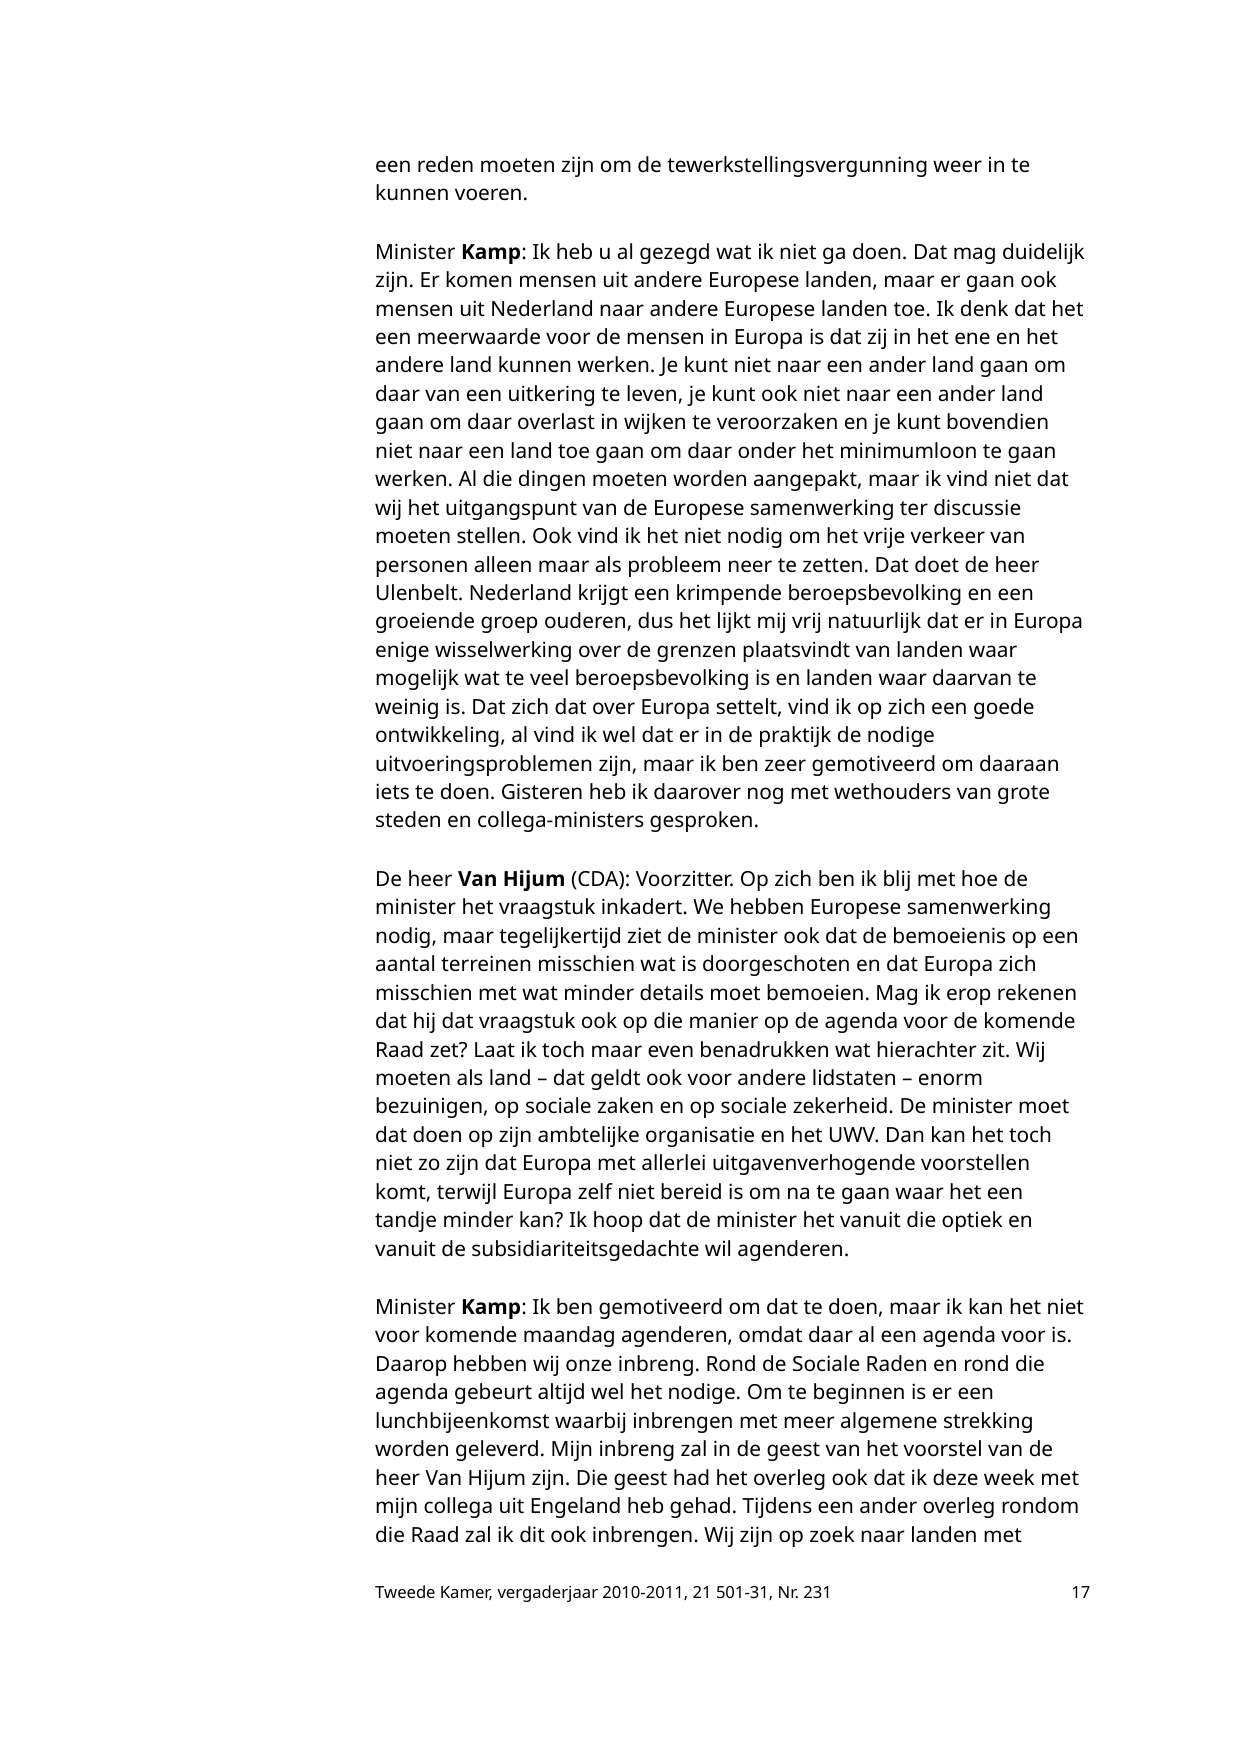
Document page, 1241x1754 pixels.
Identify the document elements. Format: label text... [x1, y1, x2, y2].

text Minister Kamp: Ik heb u al gezegd wat ik niet ga doen. Dat mag duidelijk zijn. Er komen mensen uit andere Europese landen, maar er gaan ook mensen uit Nederland naar andere Europese landen toe. Ik denk dat het een meerwaarde voor de mensen in Europa is dat zij in het ene en het andere land kunnen werken. Je kunt niet naar een ander land gaan om daar van een uitkering te leven, je kunt ook niet naar een ander land gaan om daar overlast in wijken te veroorzaken en je kunt bovendien niet naar een land toe gaan om daar onder het minimumloon te gaan werken. Al die dingen moeten worden aangepakt, maar ik vind niet dat wij het uitgangspunt van de Europese samenwerking ter discussie moeten stellen. Ook vind ik het niet nodig om het vrije verkeer van personen alleen maar als probleem neer te zetten. Dat doet de heer Ulenbelt. Nederland krijgt een krimpende beroepsbevolking en een groeiende groep ouderen, dus het lijkt mij vrij natuurlijk dat er in Europa enige wisselwerking over de grenzen plaatsvindt van landen waar mogelijk wat te veel beroepsbevolking is en landen waar daarvan te weinig is. Dat zich dat over Europa settelt, vind ik op zich een goede ontwikkeling, al vind ik wel dat er in de praktijk de nodige uitvoeringsproblemen zijn, maar ik ben zeer gemotiveerd om daaraan iets te doen. Gisteren heb ik daarover nog met wethouders van grote steden en collega-ministers gesproken. [375, 237, 1090, 834]
text De heer Van Hijum (CDA): Voorzitter. Op zich ben ik blij met hoe de minister het vraagstuk inkadert. We hebben Europese samenwerking nodig, maar tegelijkertijd ziet de minister ook dat de bemoeienis op een aantal terreinen misschien wat is doorgeschoten en dat Europa zich misschien met wat minder details moet bemoeien. Mag ik erop rekenen dat hij dat vraagstuk ook op die manier op de agenda voor de komende Raad zet? Laat ik toch maar even benadrukken wat hierachter zit. Wij moeten als land – dat geldt ook voor andere lidstaten – enorm bezuinigen, op sociale zaken en op sociale zekerheid. De minister moet dat doen op zijn ambtelijke organisatie en het UWV. Dan kan het toch niet zo zijn dat Europa met allerlei uitgavenverhogende voorstellen komt, terwijl Europa zelf niet bereid is om na te gaan waar het een tandje minder kan? Ik hoop dat de minister het vanuit die optiek en vanuit de subsidiariteitsgedachte wil agenderen. [375, 864, 1090, 1262]
text een reden moeten zijn om de tewerkstellingsvergunning weer in te kunnen voeren. [375, 150, 1090, 207]
text Minister Kamp: Ik ben gemotiveerd om dat te doen, maar ik kan het niet voor komende maandag agenderen, omdat daar al een agenda voor is. Daarop hebben wij onze inbreng. Rond de Sociale Raden en rond die agenda gebeurt altijd wel het nodige. Om te beginnen is er een lunchbijeenkomst waarbij inbrengen met meer algemene strekking worden geleverd. Mijn inbreng zal in de geest van het voorstel van de heer Van Hijum zijn. Die geest had het overleg ook dat ik deze week met mijn collega uit Engeland heb gehad. Tijdens een ander overleg rondom die Raad zal ik dit ook inbrengen. Wij zijn op zoek naar landen met [375, 1292, 1090, 1548]
